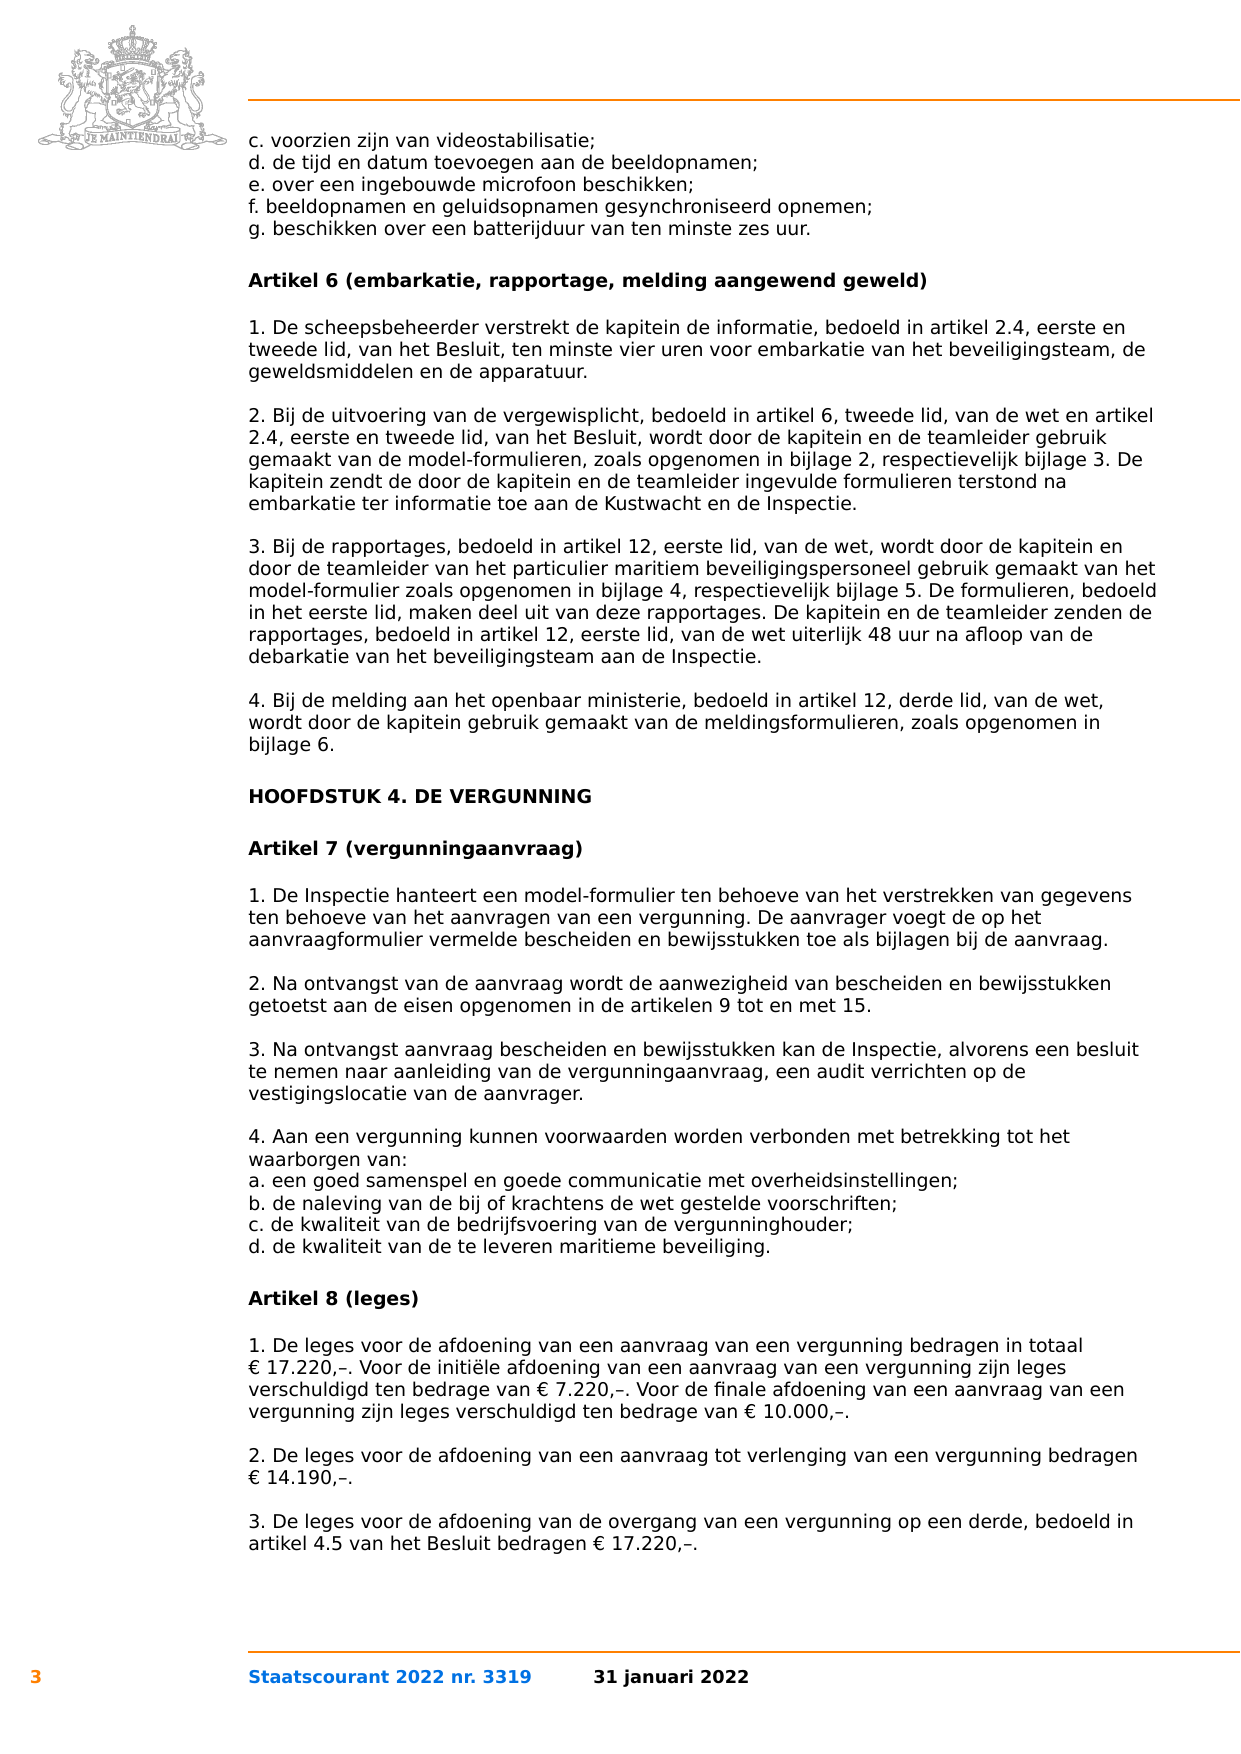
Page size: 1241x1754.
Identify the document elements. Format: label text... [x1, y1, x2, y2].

text 3. De leges voor de afdoening van de overgang van een vergunning op een derde, bedoeld in artikel 4.5 van het Besluit bedragen € 17.220,–. [248, 1511, 1163, 1555]
text 4. Aan een vergunning kunnen voorwaarden worden verbonden met betrekking tot het waarborgen van: [248, 1126, 1163, 1170]
text 4. Bij de melding aan het openbaar ministerie, bedoeld in artikel 12, derde lid, van de wet, wordt door de kapitein gebruik gemaakt van de meldingsformulieren, zoals opgenomen in bijlage 6. [248, 690, 1163, 756]
text d. de kwaliteit van de te leveren maritieme beveiliging. [248, 1236, 1163, 1258]
picture [38, 25, 227, 150]
text e. over een ingebouwde microfoon beschikken; [248, 174, 1163, 196]
text 2. De leges voor de afdoening van een aanvraag tot verlenging van een vergunning bedragen € 14.190,–. [248, 1445, 1163, 1489]
subtitle HOOFDSTUK 4. DE VERGUNNING [248, 786, 1163, 808]
text 3. Na ontvangst aanvraag bescheiden en bewijsstukken kan de Inspectie, alvorens een besluit te nemen naar aanleiding van de vergunningaanvraag, een audit verrichten op de vestigingslocatie van de aanvrager. [248, 1039, 1163, 1104]
text 1. De scheepsbeheerder verstrekt de kapitein de informatie, bedoeld in artikel 2.4, eerste en tweede lid, van het Besluit, ten minste vier uren voor embarkatie van het beveiligingsteam, de geweldsmiddelen en de apparatuur. [248, 317, 1163, 383]
text 2. Na ontvangst van de aanvraag wordt de aanwezigheid van bescheiden en bewijsstukken getoetst aan de eisen opgenomen in de artikelen 9 tot en met 15. [248, 973, 1163, 1017]
text g. beschikken over een batterijduur van ten minste zes uur. [248, 218, 1163, 240]
text 3. Bij de rapportages, bedoeld in artikel 12, eerste lid, van de wet, wordt door de kapitein en door de teamleider van het particulier maritiem beveiligingspersoneel gebruik gemaakt van het model-formulier zoals opgenomen in bijlage 4, respectievelijk bijlage 5. De formulieren, bedoeld in het eerste lid, maken deel uit van deze rapportages. De kapitein en de teamleider zenden de rapportages, bedoeld in artikel 12, eerste lid, van de wet uiterlijk 48 uur na afloop van de debarkatie van het beveiligingsteam aan de Inspectie. [248, 536, 1163, 668]
text a. een goed samenspel en goede communicatie met overheidsinstellingen; [248, 1170, 1163, 1192]
subtitle Artikel 6 (embarkatie, rapportage, melding aangewend geweld) [248, 270, 1163, 292]
text f. beeldopnamen en geluidsopnamen gesynchroniseerd opnemen; [248, 196, 1163, 218]
text b. de naleving van de bij of krachtens de wet gestelde voorschriften; [248, 1192, 1163, 1214]
text 1. De Inspectie hanteert een model-formulier ten behoeve van het verstrekken van gegevens ten behoeve van het aanvragen van een vergunning. De aanvrager voegt de op het aanvraagformulier vermelde bescheiden en bewijsstukken toe als bijlagen bij de aanvraag. [248, 885, 1163, 951]
text d. de tijd en datum toevoegen aan de beeldopnamen; [248, 152, 1163, 174]
text 1. De leges voor de afdoening van een aanvraag van een vergunning bedragen in totaal € 17.220,–. Voor de initiële afdoening van een aanvraag van een vergunning zijn leges verschuldigd ten bedrage van € 7.220,–. Voor de finale afdoening van een aanvraag van een vergunning zijn leges verschuldigd ten bedrage van € 10.000,–. [248, 1335, 1163, 1423]
text c. voorzien zijn van videostabilisatie; [248, 130, 1163, 152]
subtitle Artikel 7 (vergunningaanvraag) [248, 838, 1163, 860]
text c. de kwaliteit van de bedrijfsvoering van de vergunninghouder; [248, 1214, 1163, 1236]
subtitle Artikel 8 (leges) [248, 1288, 1163, 1310]
text 2. Bij de uitvoering van de vergewisplicht, bedoeld in artikel 6, tweede lid, van de wet en artikel 2.4, eerste en tweede lid, van het Besluit, wordt door de kapitein en de teamleider gebruik gemaakt van de model-formulieren, zoals opgenomen in bijlage 2, respectievelijk bijlage 3. De kapitein zendt de door de kapitein en de teamleider ingevulde formulieren terstond na embarkatie ter informatie toe aan de Kustwacht en de Inspectie. [248, 404, 1163, 514]
